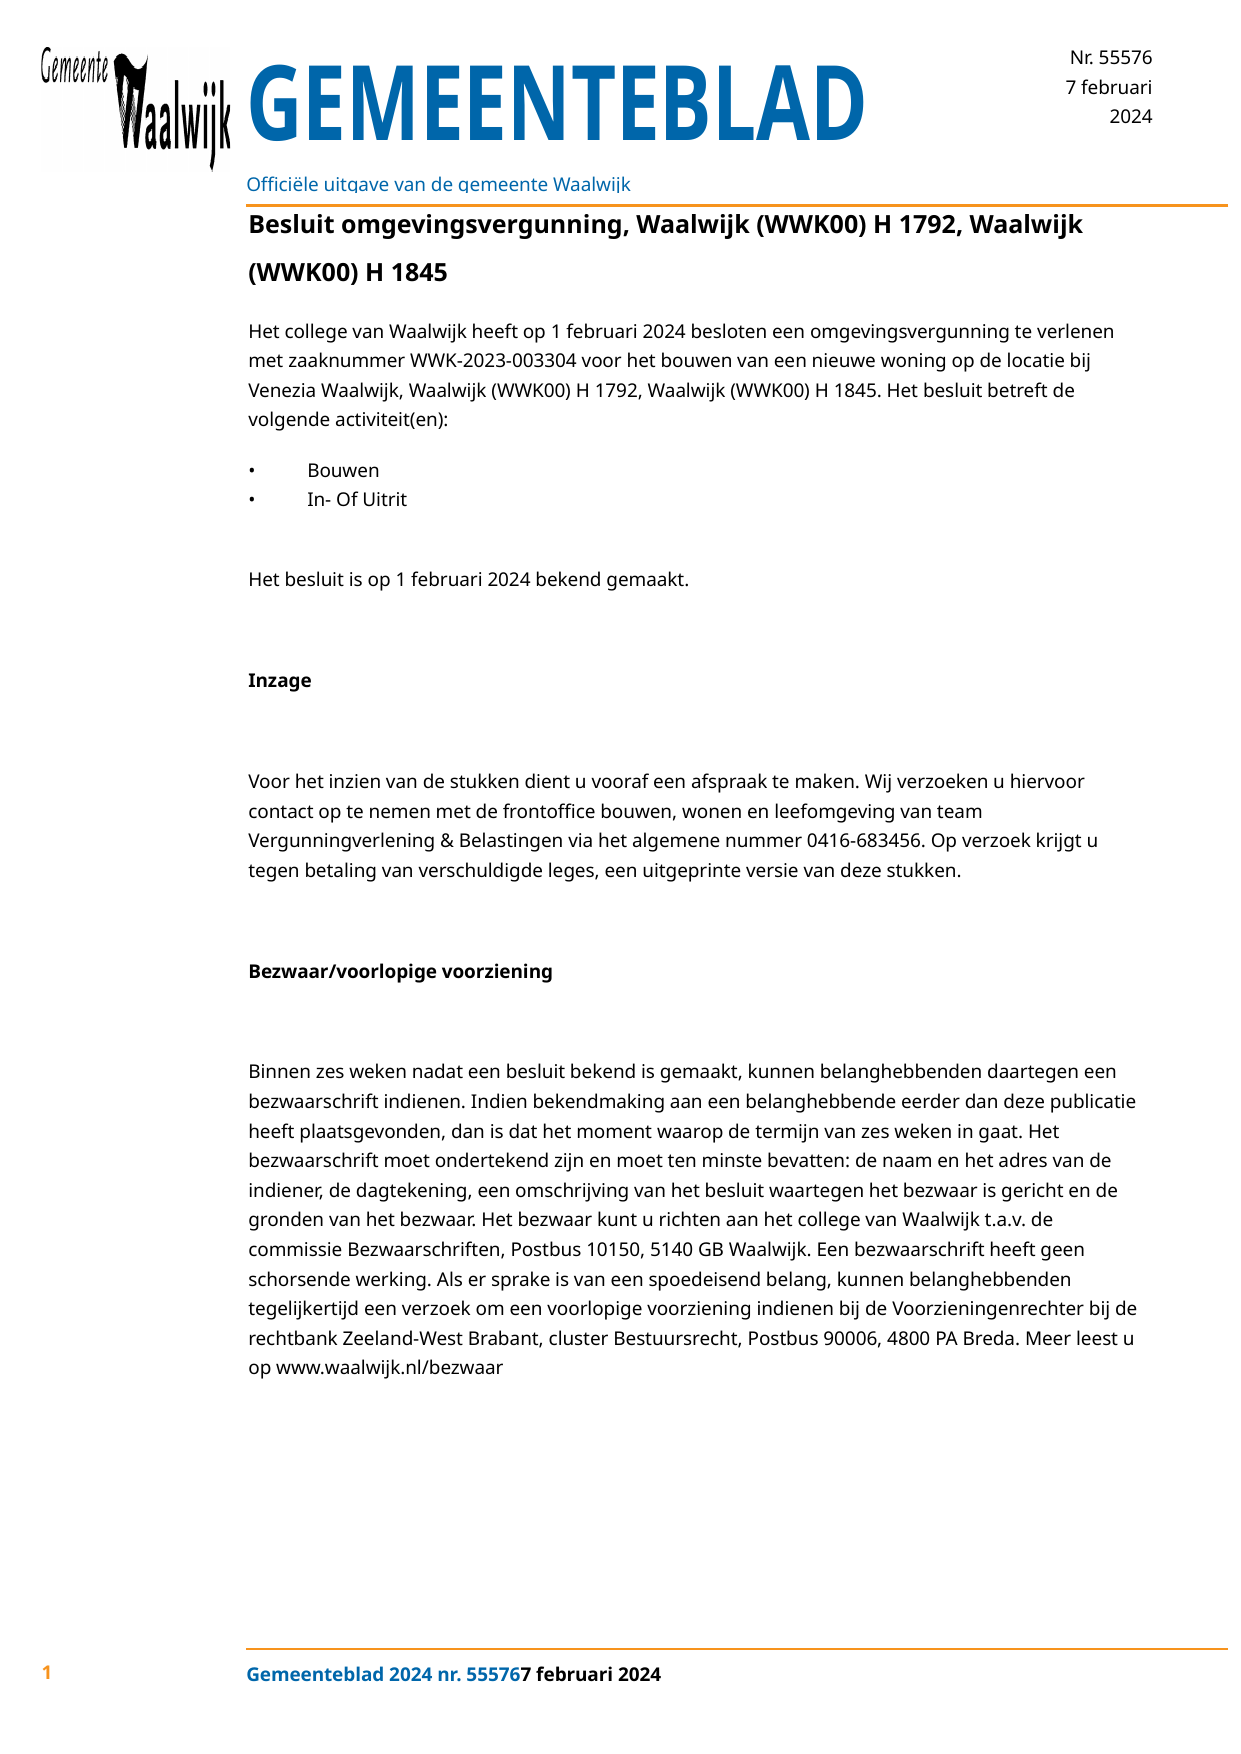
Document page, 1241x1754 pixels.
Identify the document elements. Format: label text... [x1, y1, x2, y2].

text Inzage [248, 667, 1152, 693]
text Het college van Waalwijk heeft op 1 februari 2024 besloten een omgevingsvergunning te verlenen met zaaknummer WWK-2023-003304 voor het bouwen van een nieuwe woning op de locatie bij Venezia Waalwijk, Waalwijk (WWK00) H 1792, Waalwijk (WWK00) H 1845. Het besluit betreft de volgende activiteit(en): [248, 318, 1152, 432]
text Voor het inzien van de stukken dient u vooraf een afspraak te maken. Wij verzoeken u hiervoor contact op te nemen met de frontoffice bouwen, wonen en leefomgeving van team Vergunningverlening & Belastingen via het algemene nummer 0416-683456. Op verzoek krijgt u tegen betaling van verschuldigde leges, een uitgeprinte versie van deze stukken. [248, 768, 1152, 883]
text Bezwaar/voorlopige voorziening [248, 958, 1152, 984]
picture [41, 47, 231, 172]
text Besluit omgevingsvergunning, Waalwijk (WWK00) H 1792, Waalwijk (WWK00) H 1845 [248, 207, 1152, 288]
text Binnen zes weken nadat een besluit bekend is gemaakt, kunnen belanghebbenden daartegen een bezwaarschrift indienen. Indien bekendmaking aan een belanghebbende eerder dan deze publicatie heeft plaatsgevonden, dan is dat het moment waarop de termijn van zes weken in gaat. Het bezwaarschrift moet ondertekend zijn en moet ten minste bevatten: de naam en het adres van de indiener, de dagtekening, een omschrijving van het besluit waartegen het bezwaar is gericht en de gronden van het bezwaar. Het bezwaar kunt u richten aan het college van Waalwijk t.a.v. de commissie Bezwaarschriften, Postbus 10150, 5140 GB Waalwijk. Een bezwaarschrift heeft geen schorsende werking. Als er sprake is van een spoedeisend belang, kunnen belanghebbenden tegelijkertijd een verzoek om een voorlopige voorziening indienen bij de Voorzieningenrechter bij de rechtbank Zeeland-West Brabant, cluster Bestuursrecht, Postbus 90006, 4800 PA Breda. Meer leest u op www.waalwijk.nl/bezwaar [248, 1059, 1152, 1380]
list In- Of Uitrit [248, 487, 1152, 512]
text Het besluit is op 1 februari 2024 bekend gemaakt. [248, 567, 1152, 592]
list Bouwen [248, 457, 1152, 483]
